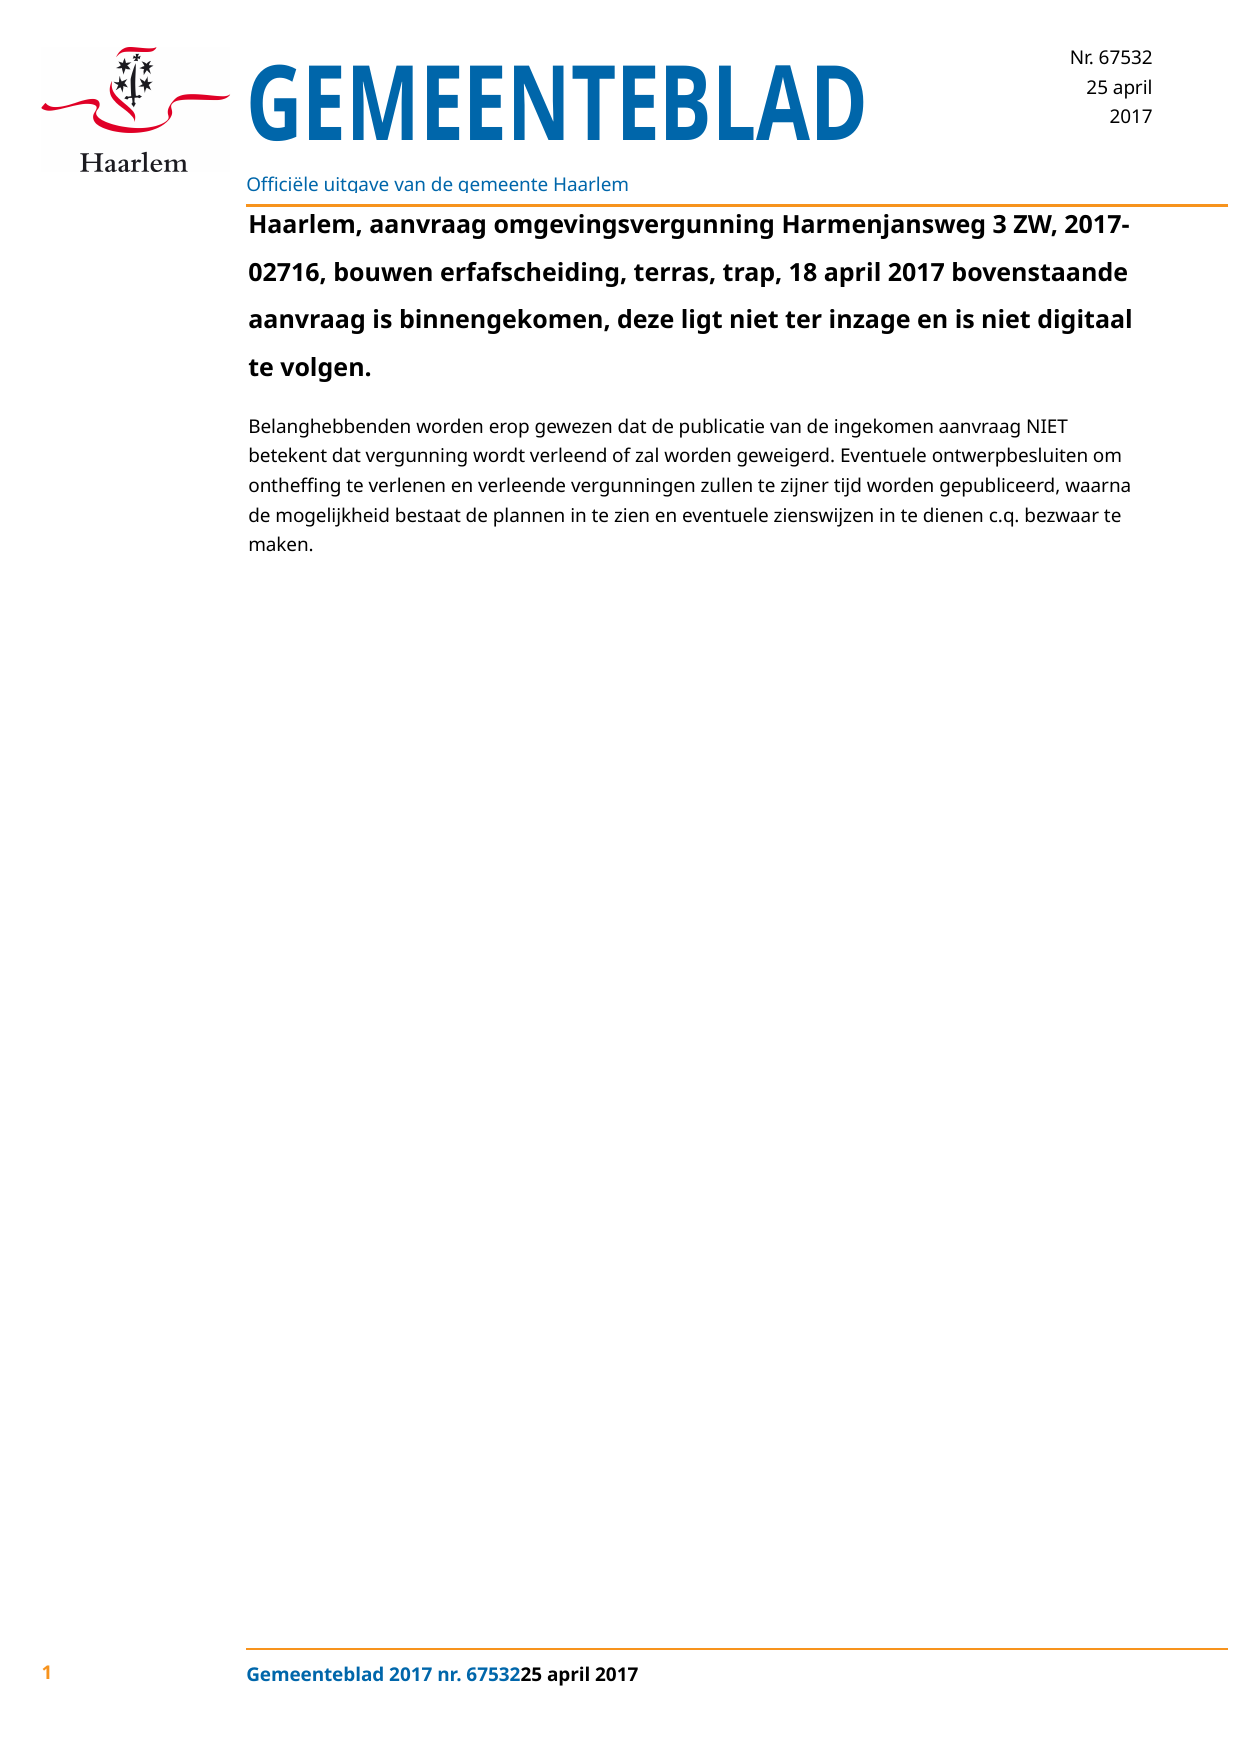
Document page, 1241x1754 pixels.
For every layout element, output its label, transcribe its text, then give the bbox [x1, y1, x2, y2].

text Haarlem, aanvraag omgevingsvergunning Harmenjansweg 3 ZW, 2017-02716, bouwen erfafscheiding, terras, trap, 18 april 2017 bovenstaande aanvraag is binnengekomen, deze ligt niet ter inzage en is niet digitaal te volgen. [248, 207, 1152, 384]
picture [41, 47, 231, 172]
text Belanghebbenden worden erop gewezen dat de publicatie van de ingekomen aanvraag NIET betekent dat vergunning wordt verleend of zal worden geweigerd. Eventuele ontwerpbesluiten om ontheffing te verlenen en verleende vergunningen zullen te zijner tijd worden gepubliceerd, waarna de mogelijkheid bestaat de plannen in te zien en eventuele zienswijzen in te dienen c.q. bezwaar te maken. [248, 413, 1152, 557]
